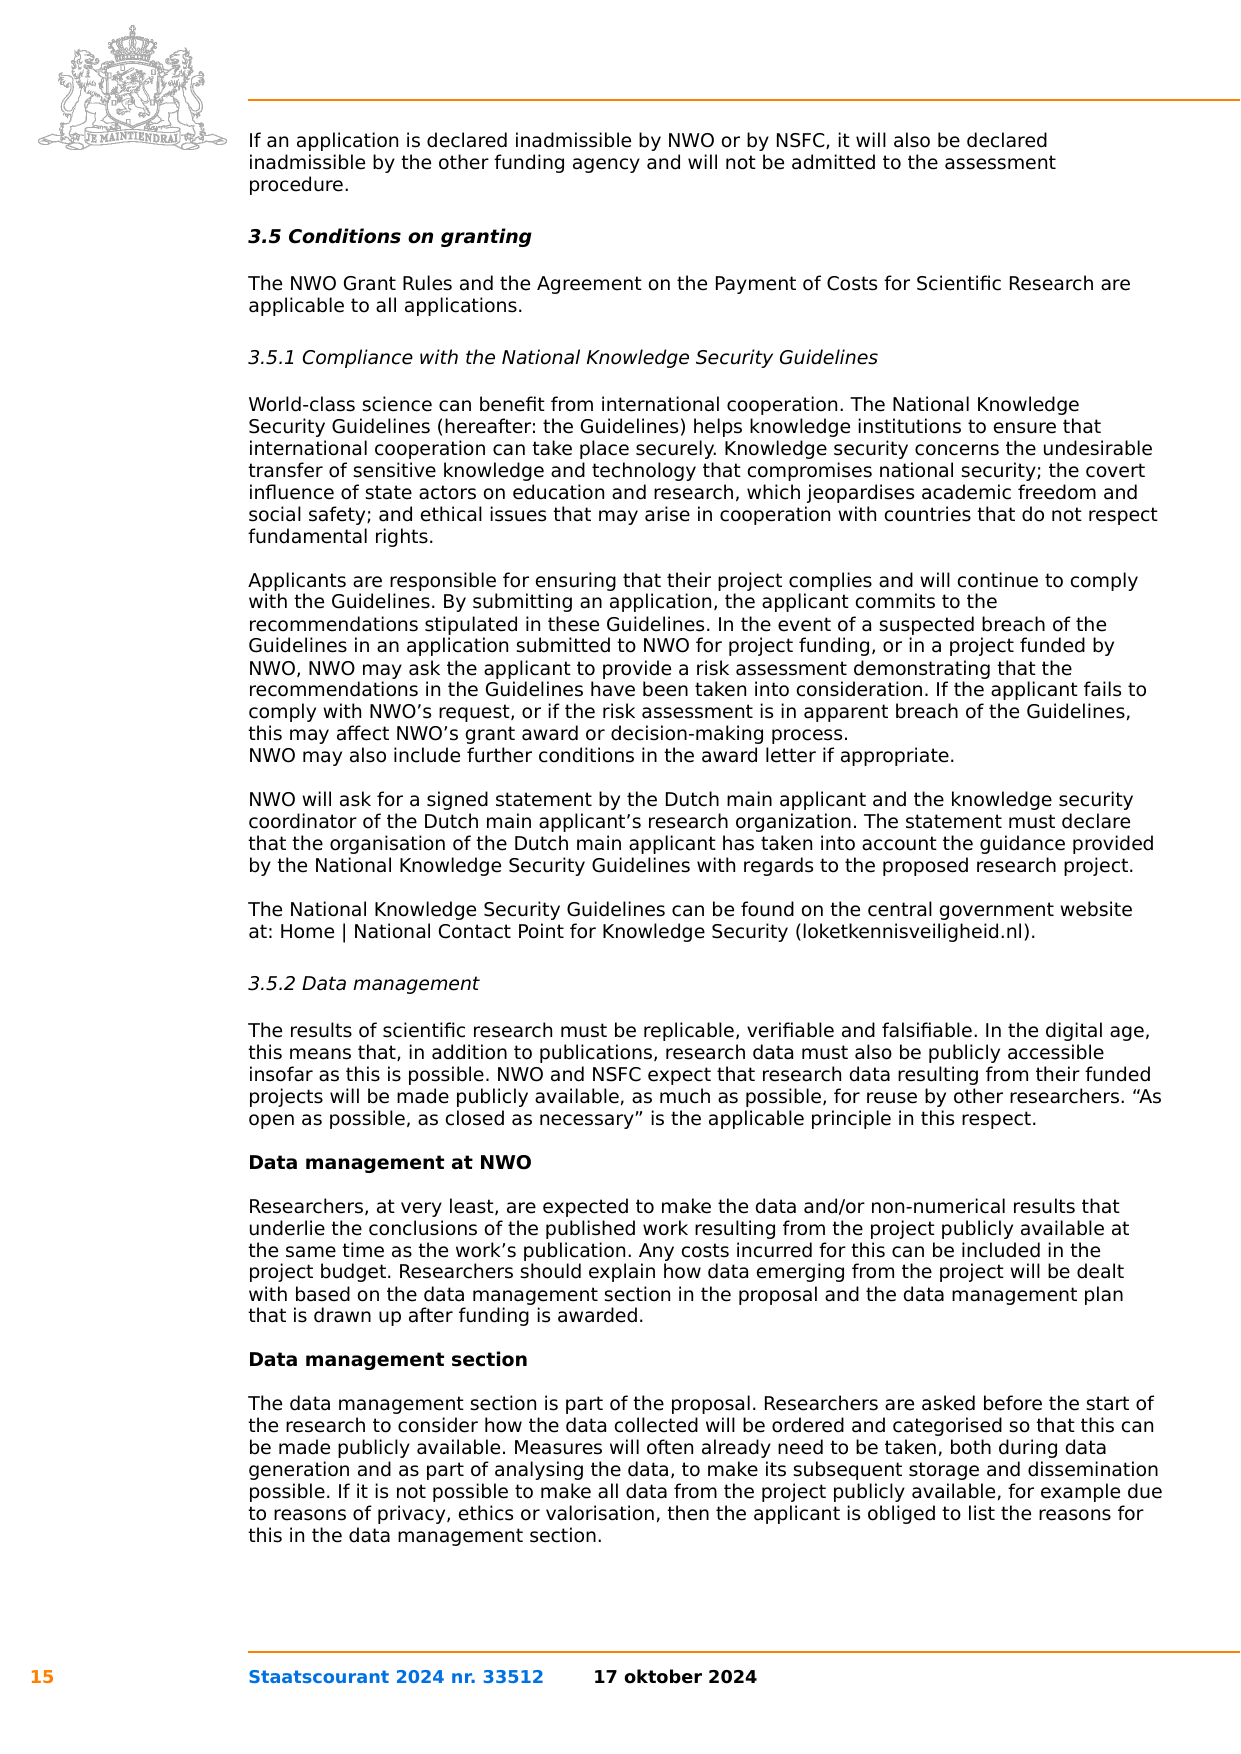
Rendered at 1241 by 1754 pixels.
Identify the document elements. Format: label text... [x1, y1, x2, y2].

text Applicants are responsible for ensuring that their project complies and will continue to comply with the Guidelines. By submitting an application, the applicant commits to the recommendations stipulated in these Guidelines. In the event of a suspected breach of the Guidelines in an application submitted to NWO for project funding, or in a project funded by NWO, NWO may ask the applicant to provide a risk assessment demonstrating that the recommendations in the Guidelines have been taken into consideration. If the applicant fails to comply with NWO’s request, or if the risk assessment is in apparent breach of the Guidelines, this may affect NWO’s grant award or decision-making process. [248, 569, 1163, 745]
text The data management section is part of the proposal. Researchers are asked before the start of the research to consider how the data collected will be ordered and categorised so that this can be made publicly available. Measures will often already need to be taken, both during data generation and as part of analysing the data, to make its subsequent storage and dissemination possible. If it is not possible to make all data from the project publicly available, for example due to reasons of privacy, ethics or valorisation, then the applicant is obliged to list the reasons for this in the data management section. [248, 1393, 1163, 1547]
subtitle Data management at NWO [248, 1152, 1163, 1174]
text NWO will ask for a signed statement by the Dutch main applicant and the knowledge security coordinator of the Dutch main applicant’s research organization. The statement must declare that the organisation of the Dutch main applicant has taken into account the guidance provided by the National Knowledge Security Guidelines with regards to the proposed research project. [248, 789, 1163, 877]
subtitle 3.5.2 Data management [248, 973, 1163, 995]
text The results of scientific research must be replicable, verifiable and falsifiable. In the digital age, this means that, in addition to publications, research data must also be publicly accessible insofar as this is possible. NWO and NSFC expect that research data resulting from their funded projects will be made publicly available, as much as possible, for reuse by other researchers. “As open as possible, as closed as necessary” is the applicable principle in this respect. [248, 1020, 1163, 1130]
text NWO may also include further conditions in the award letter if appropriate. [248, 745, 1163, 767]
subtitle 3.5.1 Compliance with the National Knowledge Security Guidelines [248, 347, 1163, 369]
subtitle 3.5 Conditions on granting [248, 226, 1163, 248]
text The NWO Grant Rules and the Agreement on the Payment of Costs for Scientific Research are applicable to all applications. [248, 273, 1163, 317]
text Researchers, at very least, are expected to make the data and/or non-numerical results that underlie the conclusions of the published work resulting from the project publicly available at the same time as the work’s publication. Any costs incurred for this can be included in the project budget. Researchers should explain how data emerging from the project will be dealt with based on the data management section in the proposal and the data management plan that is drawn up after funding is awarded. [248, 1196, 1163, 1327]
text World-class science can benefit from international cooperation. The National Knowledge Security Guidelines (hereafter: the Guidelines) helps knowledge institutions to ensure that international cooperation can take place securely. Knowledge security concerns the undesirable transfer of sensitive knowledge and technology that compromises national security; the covert influence of state actors on education and research, which jeopardises academic freedom and social safety; and ethical issues that may arise in cooperation with countries that do not respect fundamental rights. [248, 394, 1163, 548]
text The National Knowledge Security Guidelines can be found on the central government website at: Home | National Contact Point for Knowledge Security (loketkennisveiligheid.nl). [248, 899, 1163, 943]
text If an application is declared inadmissible by NWO or by NSFC, it will also be declared inadmissible by the other funding agency and will not be admitted to the assessment procedure. [248, 130, 1163, 196]
subtitle Data management section [248, 1349, 1163, 1371]
picture [38, 25, 227, 150]
